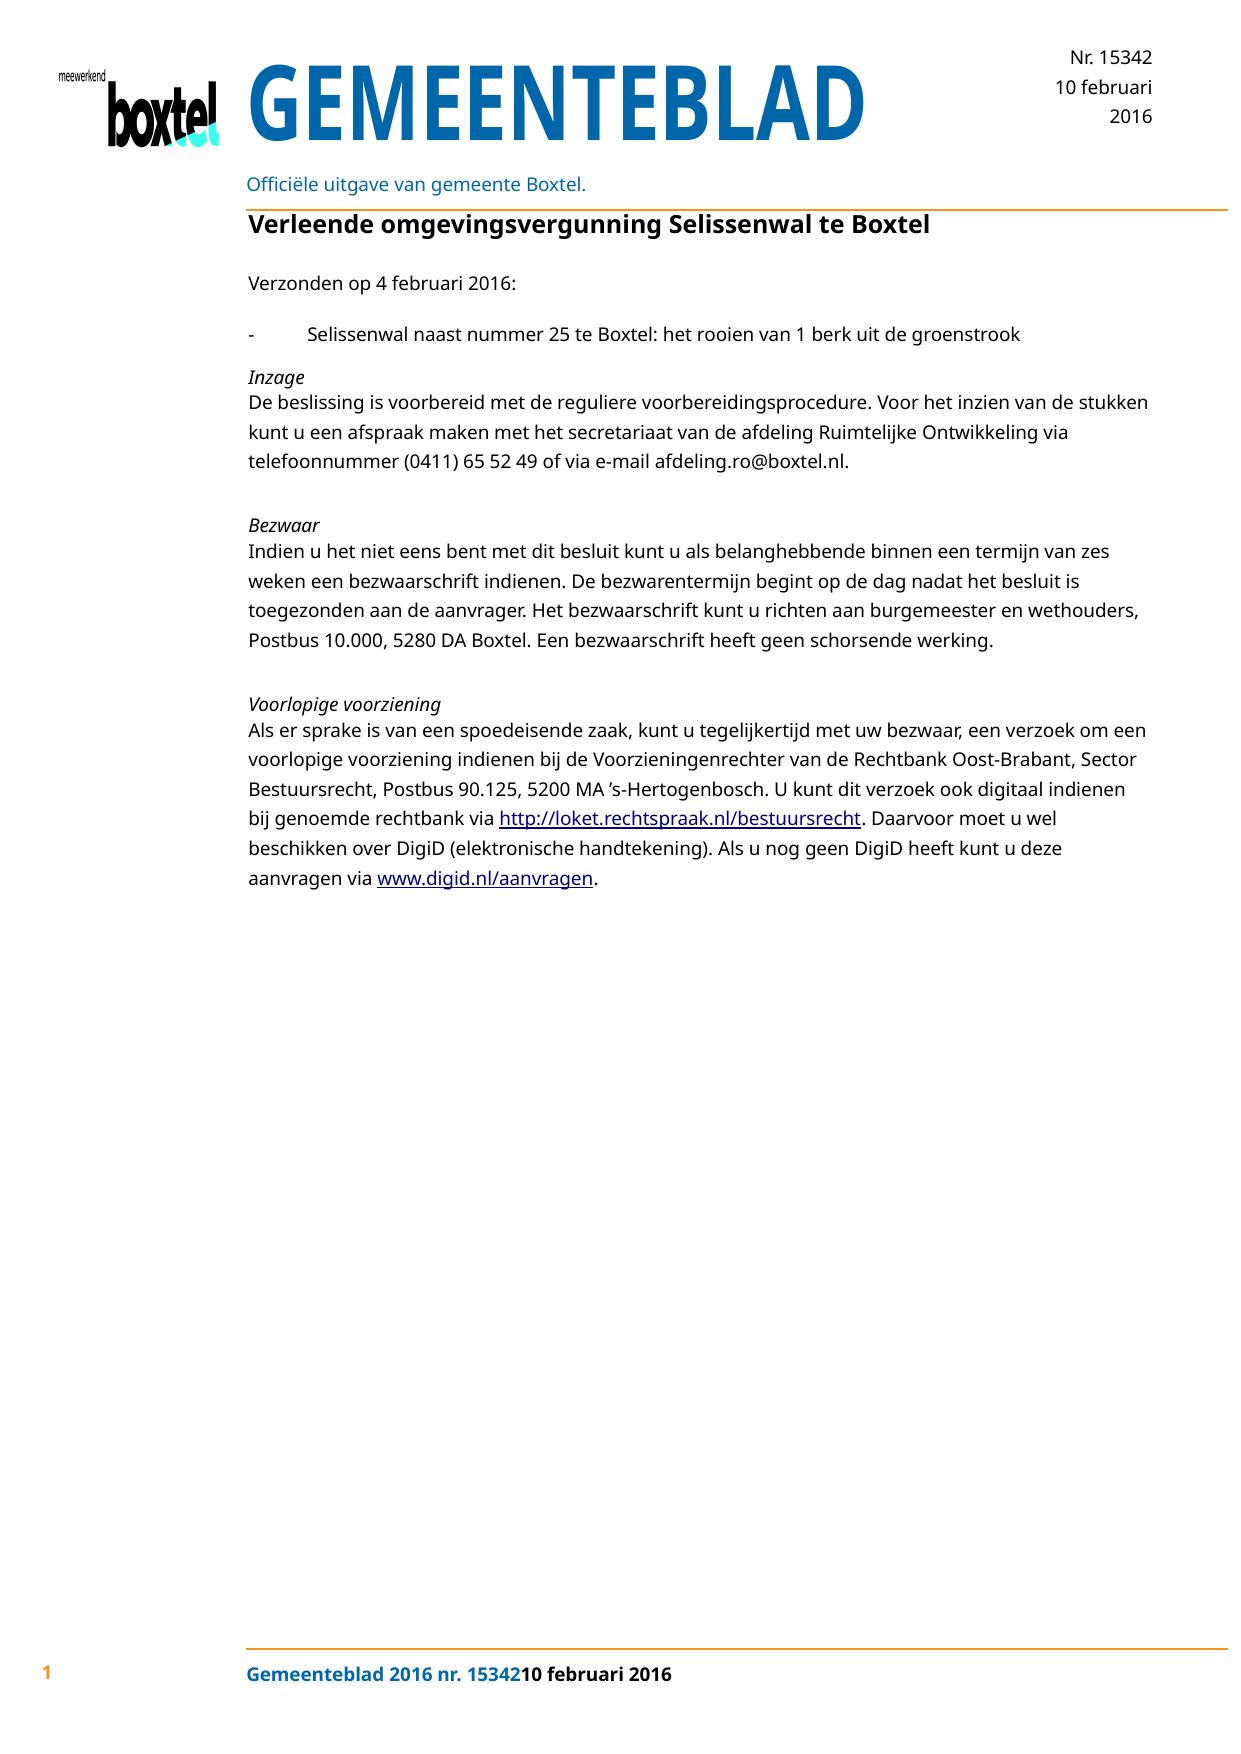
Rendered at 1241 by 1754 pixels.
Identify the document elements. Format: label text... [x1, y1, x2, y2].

text Inzage [248, 364, 1152, 389]
picture [41, 47, 231, 172]
text Voorlopige voorziening [248, 691, 1152, 717]
text Als er sprake is van een spoedeisende zaak, kunt u tegelijkertijd met uw bezwaar, een verzoek om een voorlopige voorziening indienen bij de Voorzieningenrechter van de Rechtbank Oost-Brabant, Sector Bestuursrecht, Postbus 90.125, 5200 MA ’s-Hertogenbosch. U kunt dit verzoek ook digitaal indienen bij genoemde rechtbank via http://loket.rechtspraak.nl/bestuursrecht. Daarvoor moet u wel beschikken over DigiD (elektronische handtekening). Als u nog geen DigiD heeft kunt u deze aanvragen via www.digid.nl/aanvragen. [248, 717, 1152, 891]
text De beslissing is voorbereid met de reguliere voorbereidingsprocedure. Voor het inzien van de stukken kunt u een afspraak maken met het secretariaat van de afdeling Ruimtelijke Ontwikkeling via telefoonnummer (0411) 65 52 49 of via e-mail afdeling.ro@boxtel.nl. [248, 389, 1152, 474]
list Selissenwal naast nummer 25 te Boxtel: het rooien van 1 berk uit de groenstrook [248, 321, 1152, 346]
text Verzonden op 4 februari 2016: [248, 270, 1152, 296]
text Verleende omgevingsvergunning Selissenwal te Boxtel [248, 211, 1152, 241]
text Bezwaar [248, 513, 1152, 538]
text Indien u het niet eens bent met dit besluit kunt u als belanghebbende binnen een termijn van zes weken een bezwaarschrift indienen. De bezwarentermijn begint op de dag nadat het besluit is toegezonden aan de aanvrager. Het bezwaarschrift kunt u richten aan burgemeester en wethouders, Postbus 10.000, 5280 DA Boxtel. Een bezwaarschrift heeft geen schorsende werking. [248, 538, 1152, 653]
